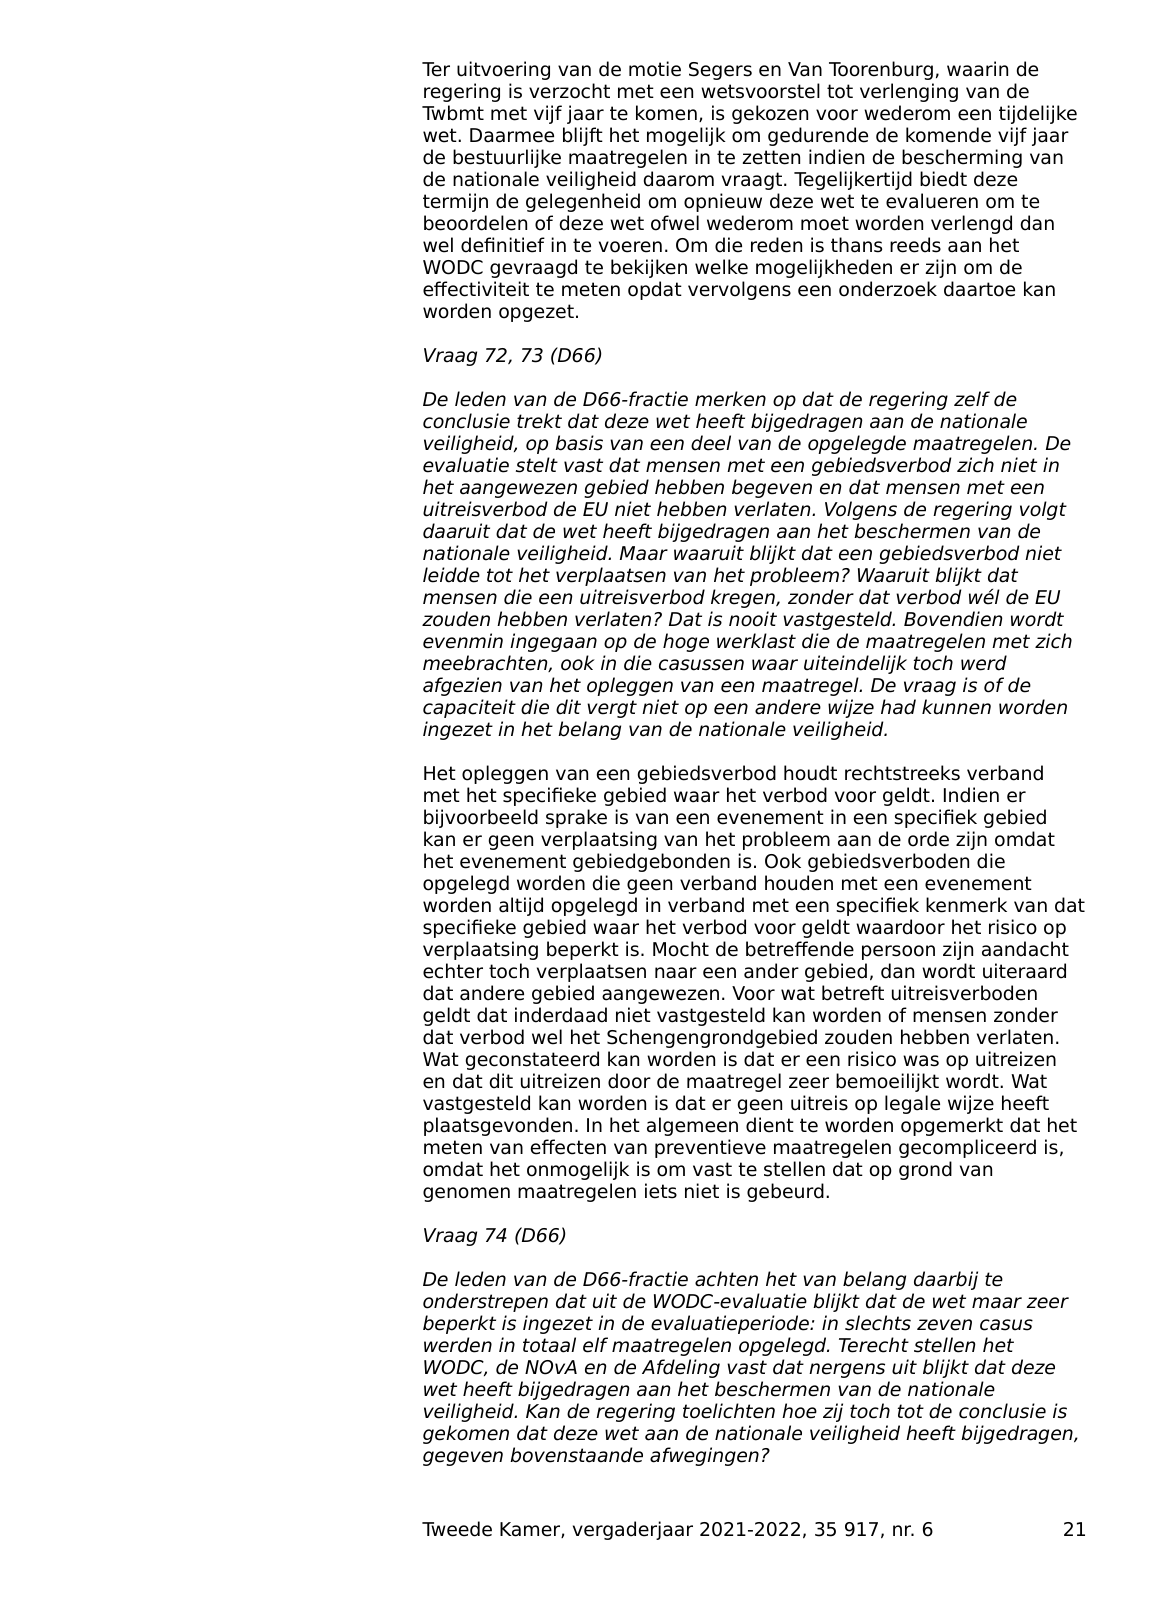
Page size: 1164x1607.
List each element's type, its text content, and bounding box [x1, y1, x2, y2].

text Het opleggen van een gebiedsverbod houdt rechtstreeks verband met het specifieke gebied waar het verbod voor geldt. Indien er bijvoorbeeld sprake is van een evenement in een specifiek gebied kan er geen verplaatsing van het probleem aan de orde zijn omdat het evenement gebiedgebonden is. Ook gebiedsverboden die opgelegd worden die geen verband houden met een evenement worden altijd opgelegd in verband met een specifiek kenmerk van dat specifieke gebied waar het verbod voor geldt waardoor het risico op verplaatsing beperkt is. Mocht de betreffende persoon zijn aandacht echter toch verplaatsen naar een ander gebied, dan wordt uiteraard dat andere gebied aangewezen. Voor wat betreft uitreisverboden geldt dat inderdaad niet vastgesteld kan worden of mensen zonder dat verbod wel het Schengengrondgebied zouden hebben verlaten. Wat geconstateerd kan worden is dat er een risico was op uitreizen en dat dit uitreizen door de maatregel zeer bemoeilijkt wordt. Wat vastgesteld kan worden is dat er geen uitreis op legale wijze heeft plaatsgevonden. In het algemeen dient te worden opgemerkt dat het meten van effecten van preventieve maatregelen gecompliceerd is, omdat het onmogelijk is om vast te stellen dat op grond van genomen maatregelen iets niet is gebeurd. [422, 763, 1087, 1203]
text De leden van de D66-fractie achten het van belang daarbij te onderstrepen dat uit de WODC-evaluatie blijkt dat de wet maar zeer beperkt is ingezet in de evaluatieperiode: in slechts zeven casus werden in totaal elf maatregelen opgelegd. Terecht stellen het WODC, de NOvA en de Afdeling vast dat nergens uit blijkt dat deze wet heeft bijgedragen aan het beschermen van de nationale veiligheid. Kan de regering toelichten hoe zij toch tot de conclusie is gekomen dat deze wet aan de nationale veiligheid heeft bijgedragen, gegeven bovenstaande afwegingen? [422, 1269, 1087, 1467]
subtitle Vraag 72, 73 (D66) [422, 345, 1087, 367]
subtitle Vraag 74 (D66) [422, 1225, 1087, 1247]
text De leden van de D66-fractie merken op dat de regering zelf de conclusie trekt dat deze wet heeft bijgedragen aan de nationale veiligheid, op basis van een deel van de opgelegde maatregelen. De evaluatie stelt vast dat mensen met een gebiedsverbod zich niet in het aangewezen gebied hebben begeven en dat mensen met een uitreisverbod de EU niet hebben verlaten. Volgens de regering volgt daaruit dat de wet heeft bijgedragen aan het beschermen van de nationale veiligheid. Maar waaruit blijkt dat een gebiedsverbod niet leidde tot het verplaatsen van het probleem? Waaruit blijkt dat mensen die een uitreisverbod kregen, zonder dat verbod wél de EU zouden hebben verlaten? Dat is nooit vastgesteld. Bovendien wordt evenmin ingegaan op de hoge werklast die de maatregelen met zich meebrachten, ook in die casussen waar uiteindelijk toch werd afgezien van het opleggen van een maatregel. De vraag is of de capaciteit die dit vergt niet op een andere wijze had kunnen worden ingezet in het belang van de nationale veiligheid. [422, 389, 1087, 741]
text Ter uitvoering van de motie Segers en Van Toorenburg, waarin de regering is verzocht met een wetsvoorstel tot verlenging van de Twbmt met vijf jaar te komen, is gekozen voor wederom een tijdelijke wet. Daarmee blijft het mogelijk om gedurende de komende vijf jaar de bestuurlijke maatregelen in te zetten indien de bescherming van de nationale veiligheid daarom vraagt. Tegelijkertijd biedt deze termijn de gelegenheid om opnieuw deze wet te evalueren om te beoordelen of deze wet ofwel wederom moet worden verlengd dan wel definitief in te voeren. Om die reden is thans reeds aan het WODC gevraagd te bekijken welke mogelijkheden er zijn om de effectiviteit te meten opdat vervolgens een onderzoek daartoe kan worden opgezet. [422, 59, 1087, 323]
